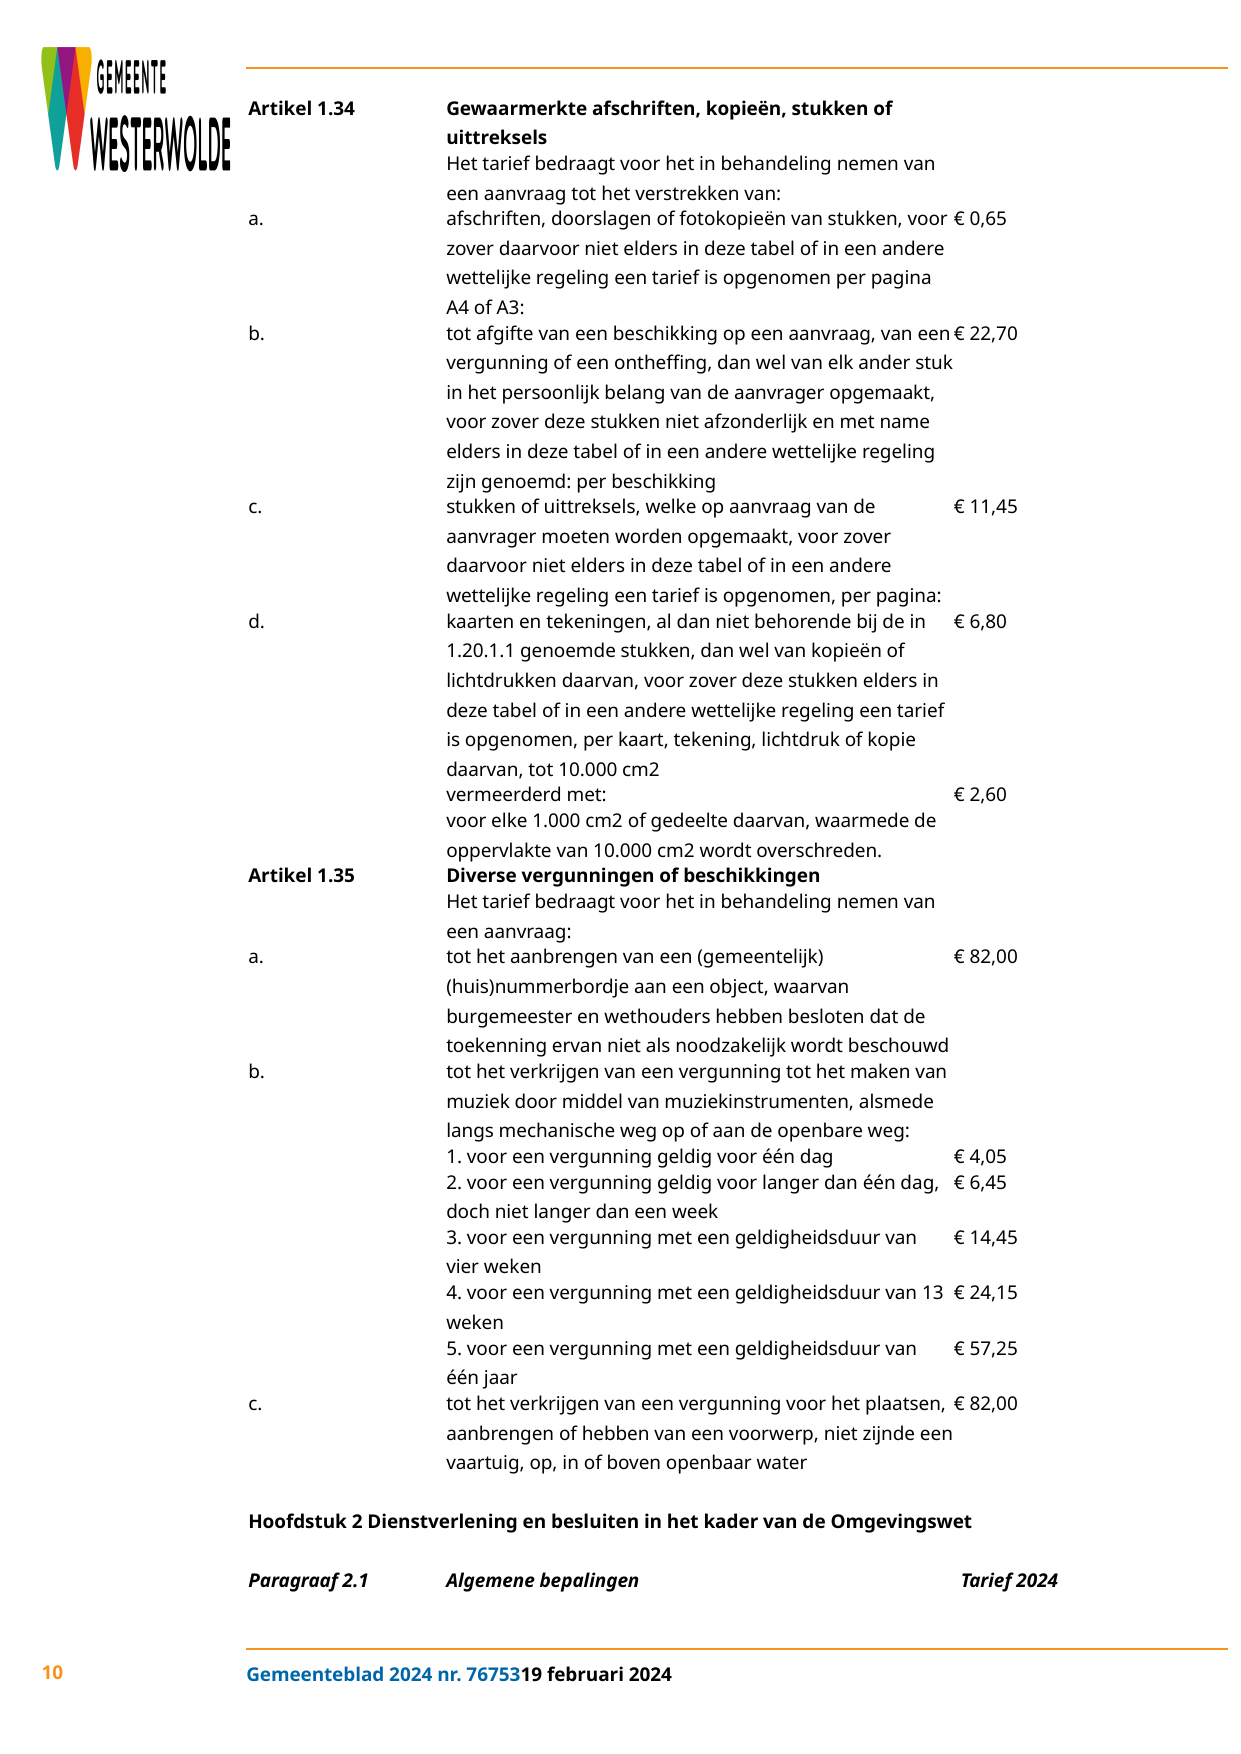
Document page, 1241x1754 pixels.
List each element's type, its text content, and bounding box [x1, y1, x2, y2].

table_cell € 82,00 [954, 944, 1152, 1058]
table_cell [248, 1280, 446, 1335]
table_cell tot het verkrijgen van een vergunning tot het maken van muziek door middel van muziekinstrumenten, alsmede langs mechanische weg op of aan de openbare weg: [446, 1058, 954, 1143]
table_cell [248, 1224, 446, 1279]
table_cell 2. voor een vergunning geldig voor langer dan één dag, doch niet langer dan een week [446, 1169, 954, 1224]
table_cell [954, 889, 1152, 944]
table_cell tot het aanbrengen van een (gemeentelijk) (huis)nummerbordje aan een object, waarvan burgemeester en wethouders hebben besloten dat de toekenning ervan niet als noodzakelijk wordt beschouwd [446, 944, 954, 1058]
table_cell c. [248, 1390, 446, 1475]
table_cell [248, 1169, 446, 1224]
table_cell vermeerderd met: [446, 782, 954, 807]
table_cell stukken of uittreksels, welke op aanvraag van de aanvrager moeten worden opgemaakt, voor zover daarvoor niet elders in deze tabel of in een andere wettelijke regeling een tarief is opgenomen, per pagina: [446, 494, 954, 608]
table_header Tarief 2024 [954, 1567, 1152, 1593]
table_cell [248, 150, 446, 205]
table_cell 1. voor een vergunning geldig voor één dag [446, 1143, 954, 1169]
table_cell [248, 808, 446, 863]
table_cell [954, 150, 1152, 205]
table_cell 3. voor een vergunning met een geldigheidsduur van vier weken [446, 1224, 954, 1279]
text Hoofdstuk 2 Dienstverlening en besluiten in het kader van de Omgevingswet [248, 1508, 1152, 1533]
table_cell [248, 1143, 446, 1169]
table_cell [248, 889, 446, 944]
table_cell € 2,60 [954, 782, 1152, 807]
table_cell [954, 95, 1152, 150]
table_cell € 14,45 [954, 1224, 1152, 1279]
table_cell Het tarief bedraagt voor het in behandeling nemen van een aanvraag: [446, 889, 954, 944]
table_cell € 0,65 [954, 205, 1152, 320]
table_cell [954, 863, 1152, 888]
table_cell [248, 1335, 446, 1390]
table_cell b. [248, 1058, 446, 1143]
table_header Algemene bepalingen [446, 1567, 954, 1593]
table_cell Het tarief bedraagt voor het in behandeling nemen van een aanvraag tot het verstrekken van: [446, 150, 954, 205]
table_cell € 24,15 [954, 1280, 1152, 1335]
table_cell 4. voor een vergunning met een geldigheidsduur van 13 weken [446, 1280, 954, 1335]
table_cell € 11,45 [954, 494, 1152, 608]
table_cell tot het verkrijgen van een vergunning voor het plaatsen, aanbrengen of hebben van een voorwerp, niet zijnde een vaartuig, op, in of boven openbaar water [446, 1390, 954, 1475]
table_cell tot afgifte van een beschikking op een aanvraag, van een vergunning of een ontheffing, dan wel van elk ander stuk in het persoonlijk belang van de aanvrager opgemaakt, voor zover deze stukken niet afzonderlijk en met name elders in deze tabel of in een andere wettelijke regeling zijn genoemd: per beschikking [446, 320, 954, 493]
table_cell Artikel 1.35 [248, 863, 446, 888]
table_cell [954, 1058, 1152, 1143]
table_header Paragraaf 2.1 [248, 1567, 446, 1593]
picture [41, 47, 231, 172]
table_cell b. [248, 320, 446, 493]
table_cell Gewaarmerkte afschriften, kopieën, stukken of uittreksels [446, 95, 954, 150]
table_cell € 22,70 [954, 320, 1152, 493]
table_cell € 6,45 [954, 1169, 1152, 1224]
table_cell 5. voor een vergunning met een geldigheidsduur van één jaar [446, 1335, 954, 1390]
table_cell a. [248, 205, 446, 320]
table_cell Artikel 1.34 [248, 95, 446, 150]
table_cell d. [248, 608, 446, 782]
table_cell kaarten en tekeningen, al dan niet behorende bij de in 1.20.1.1 genoemde stukken, dan wel van kopieën of lichtdrukken daarvan, voor zover deze stukken elders in deze tabel of in een andere wettelijke regeling een tarief is opgenomen, per kaart, tekening, lichtdruk of kopie daarvan, tot 10.000 cm2 [446, 608, 954, 782]
table_cell c. [248, 494, 446, 608]
table_cell a. [248, 944, 446, 1058]
table_cell € 6,80 [954, 608, 1152, 782]
table_cell Diverse vergunningen of beschikkingen [446, 863, 954, 888]
table_cell [248, 782, 446, 807]
table_cell [954, 808, 1152, 863]
table_cell voor elke 1.000 cm2 of gedeelte daarvan, waarmede de oppervlakte van 10.000 cm2 wordt overschreden. [446, 808, 954, 863]
table_cell afschriften, doorslagen of fotokopieën van stukken, voor zover daarvoor niet elders in deze tabel of in een andere wettelijke regeling een tarief is opgenomen per pagina A4 of A3: [446, 205, 954, 320]
table_cell € 4,05 [954, 1143, 1152, 1169]
table_cell € 57,25 [954, 1335, 1152, 1390]
table_cell € 82,00 [954, 1390, 1152, 1475]
